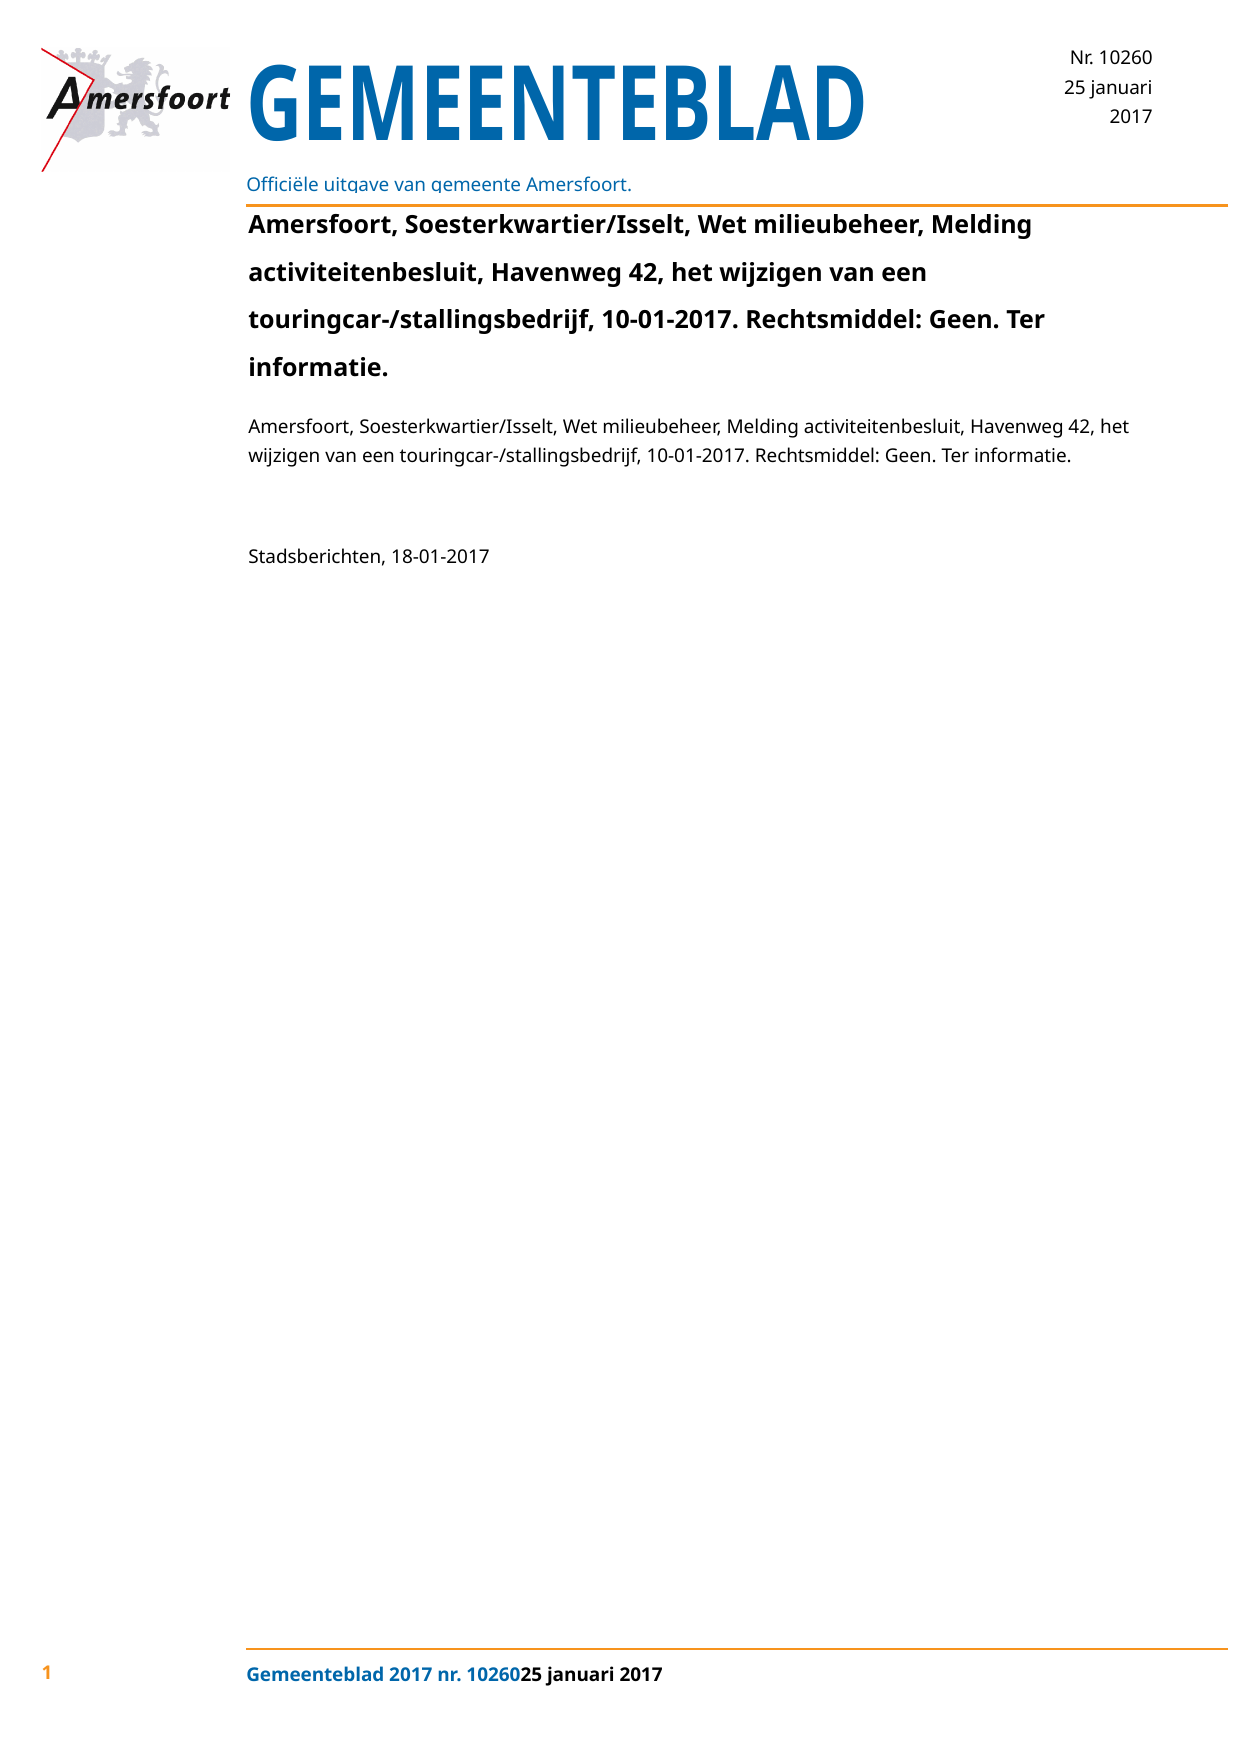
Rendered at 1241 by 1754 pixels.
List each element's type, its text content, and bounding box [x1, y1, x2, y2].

text Stadsberichten, 18-01-2017 [248, 543, 1152, 569]
picture [41, 47, 231, 172]
text Amersfoort, Soesterkwartier/Isselt, Wet milieubeheer, Melding activiteitenbesluit, Havenweg 42, het wijzigen van een touringcar-/stallingsbedrijf, 10-01-2017. Rechtsmiddel: Geen. Ter informatie. [248, 413, 1152, 468]
text Amersfoort, Soesterkwartier/Isselt, Wet milieubeheer, Melding activiteitenbesluit, Havenweg 42, het wijzigen van een touringcar-/stallingsbedrijf, 10-01-2017. Rechtsmiddel: Geen. Ter informatie. [248, 207, 1152, 384]
